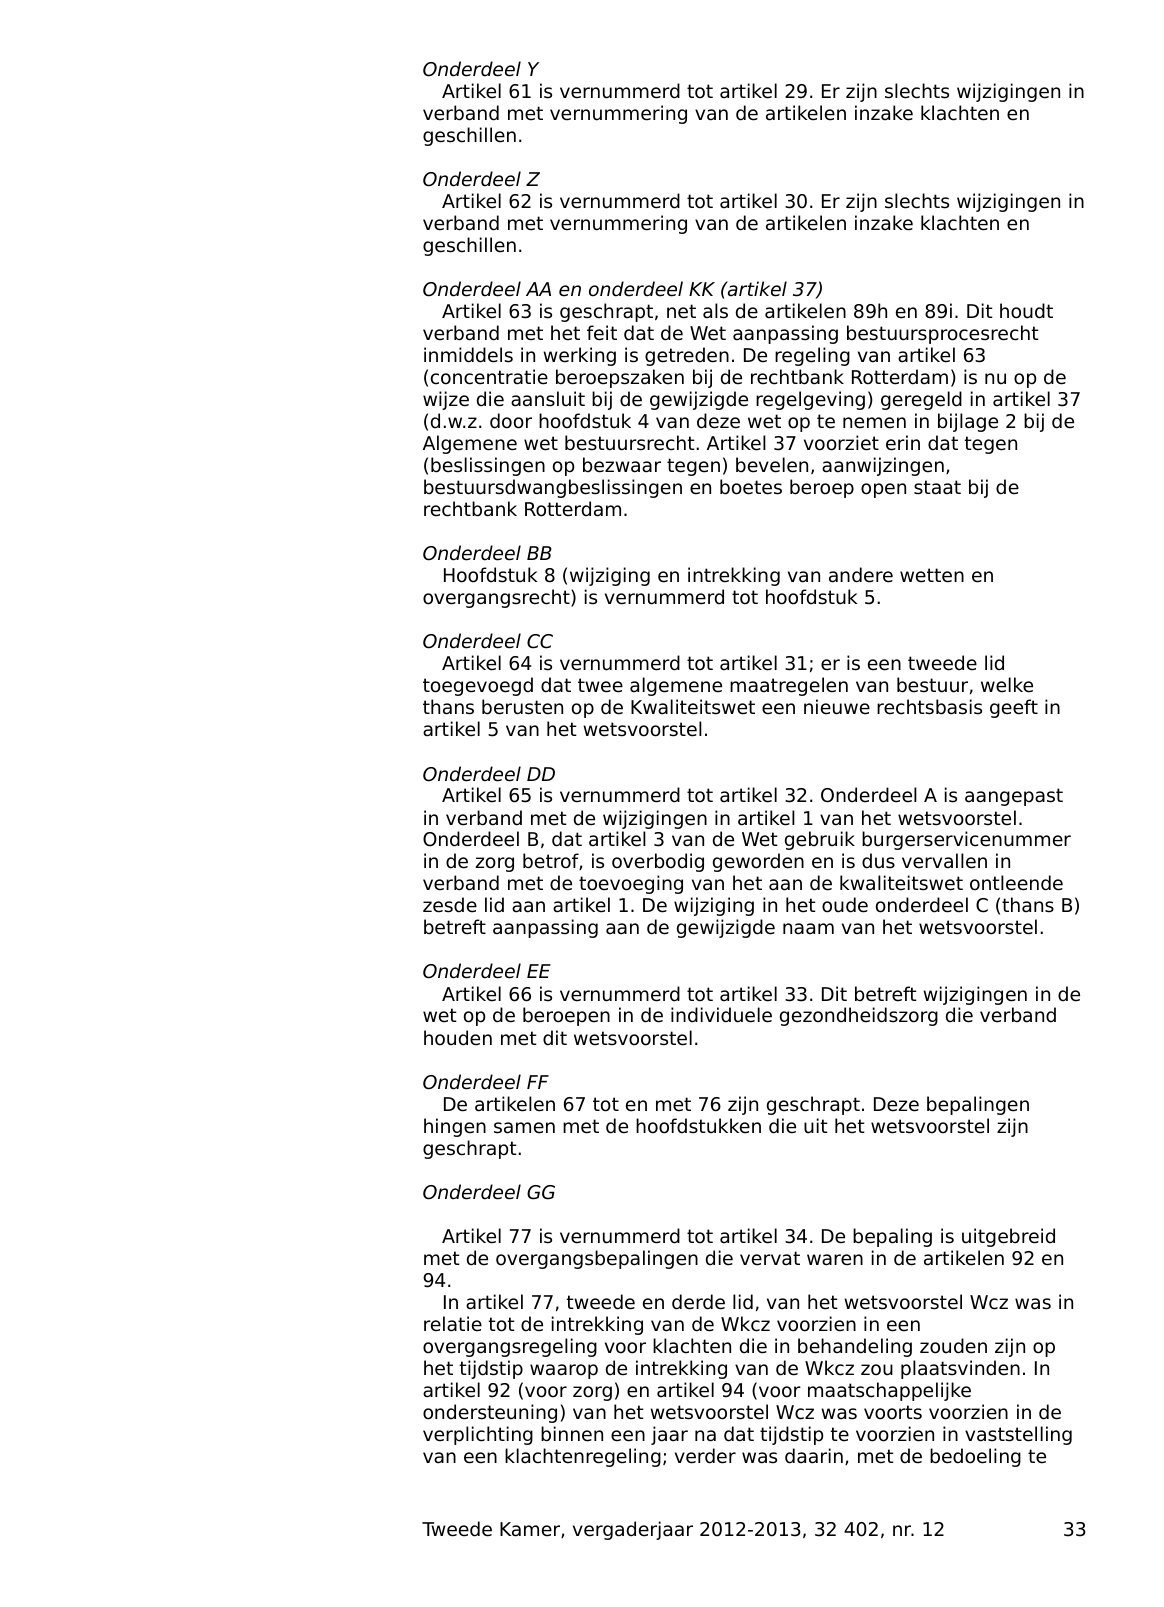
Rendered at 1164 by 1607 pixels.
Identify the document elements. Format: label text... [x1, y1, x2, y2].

text Artikel 63 is geschrapt, net als de artikelen 89h en 89i. Dit houdt verband met het feit dat de Wet aanpassing bestuursprocesrecht inmiddels in werking is getreden. De regeling van artikel 63 (concentratie beroepszaken bij de rechtbank Rotterdam) is nu op de wijze die aansluit bij de gewijzigde regelgeving) geregeld in artikel 37 (d.w.z. door hoofdstuk 4 van deze wet op te nemen in bijlage 2 bij de Algemene wet bestuursrecht. Artikel 37 voorziet erin dat tegen (beslissingen op bezwaar tegen) bevelen, aanwijzingen, bestuursdwangbeslissingen en boetes beroep open staat bij de rechtbank Rotterdam. [422, 301, 1087, 521]
text Artikel 62 is vernummerd tot artikel 30. Er zijn slechts wijzigingen in verband met vernummering van de artikelen inzake klachten en geschillen. [422, 191, 1087, 257]
subtitle Onderdeel BB [422, 543, 1087, 565]
text Artikel 77 is vernummerd tot artikel 34. De bepaling is uitgebreid met de overgangsbepalingen die vervat waren in de artikelen 92 en 94. [422, 1226, 1087, 1292]
text De artikelen 67 tot en met 76 zijn geschrapt. Deze bepalingen hingen samen met de hoofdstukken die uit het wetsvoorstel zijn geschrapt. [422, 1093, 1087, 1159]
subtitle Onderdeel EE [422, 961, 1087, 983]
text Artikel 65 is vernummerd tot artikel 32. Onderdeel A is aangepast in verband met de wijzigingen in artikel 1 van het wetsvoorstel. Onderdeel B, dat artikel 3 van de Wet gebruik burgerservicenummer in de zorg betrof, is overbodig geworden en is dus vervallen in verband met de toevoeging van het aan de kwaliteitswet ontleende zesde lid aan artikel 1. De wijziging in het oude onderdeel C (thans B) betreft aanpassing aan de gewijzigde naam van het wetsvoorstel. [422, 785, 1087, 939]
subtitle Onderdeel DD [422, 763, 1087, 785]
text Hoofdstuk 8 (wijziging en intrekking van andere wetten en overgangsrecht) is vernummerd tot hoofdstuk 5. [422, 565, 1087, 609]
text Artikel 61 is vernummerd tot artikel 29. Er zijn slechts wijzigingen in verband met vernummering van de artikelen inzake klachten en geschillen. [422, 81, 1087, 147]
subtitle Onderdeel FF [422, 1072, 1087, 1093]
subtitle Onderdeel CC [422, 631, 1087, 653]
text Artikel 66 is vernummerd tot artikel 33. Dit betreft wijzigingen in de wet op de beroepen in de individuele gezondheidszorg die verband houden met dit wetsvoorstel. [422, 983, 1087, 1049]
subtitle Onderdeel Y [422, 59, 1087, 81]
subtitle Onderdeel GG [422, 1182, 1087, 1204]
text Artikel 64 is vernummerd tot artikel 31; er is een tweede lid toegevoegd dat twee algemene maatregelen van bestuur, welke thans berusten op de Kwaliteitswet een nieuwe rechtsbasis geeft in artikel 5 van het wetsvoorstel. [422, 653, 1087, 741]
text In artikel 77, tweede en derde lid, van het wetsvoorstel Wcz was in relatie tot de intrekking van de Wkcz voorzien in een overgangsregeling voor klachten die in behandeling zouden zijn op het tijdstip waarop de intrekking van de Wkcz zou plaatsvinden. In artikel 92 (voor zorg) en artikel 94 (voor maatschappelijke ondersteuning) van het wetsvoorstel Wcz was voorts voorzien in de verplichting binnen een jaar na dat tijdstip te voorzien in vaststelling van een klachtenregeling; verder was daarin, met de bedoeling te [422, 1292, 1087, 1468]
subtitle Onderdeel Z [422, 169, 1087, 191]
subtitle Onderdeel AA en onderdeel KK (artikel 37) [422, 279, 1087, 301]
